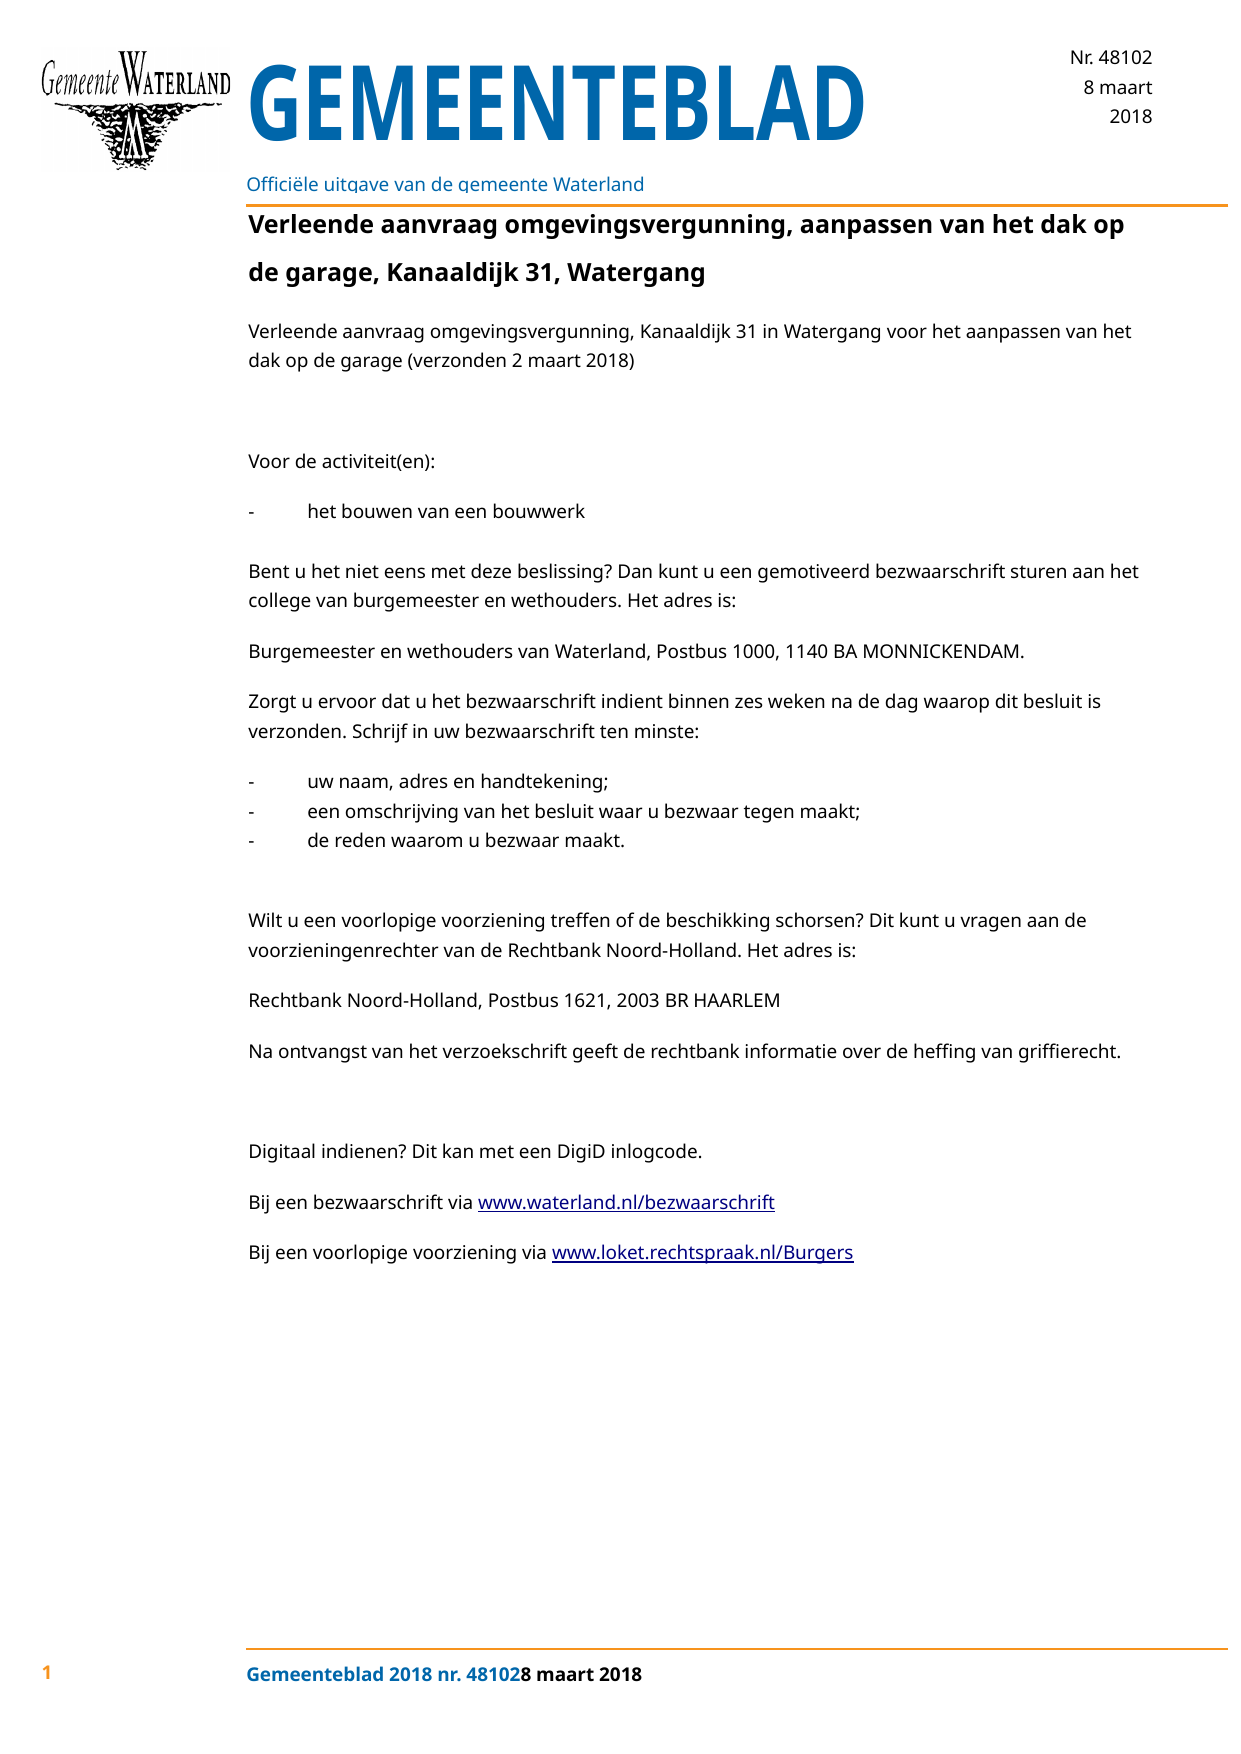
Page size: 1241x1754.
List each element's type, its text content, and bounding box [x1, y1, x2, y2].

text Digitaal indienen? Dit kan met een DigiD inlogcode. [248, 1139, 1152, 1164]
list het bouwen van een bouwwerk [248, 499, 1152, 524]
text Burgemeester en wethouders van Waterland, Postbus 1000, 1140 BA MONNICKENDAM. [248, 638, 1152, 664]
text Bij een voorlopige voorziening via www.loket.rechtspraak.nl/Burgers [248, 1239, 1152, 1265]
text Na ontvangst van het verzoekschrift geeft de rechtbank informatie over de heffing van griffierecht. [248, 1038, 1152, 1064]
text Wilt u een voorlopige voorziening treffen of de beschikking schorsen? Dit kunt u vragen aan de voorzieningenrechter van de Rechtbank Noord-Holland. Het adres is: [248, 907, 1152, 963]
text Rechtbank Noord-Holland, Postbus 1621, 2003 BR HAARLEM [248, 987, 1152, 1013]
text Verleende aanvraag omgevingsvergunning, Kanaaldijk 31 in Watergang voor het aanpassen van het dak op de garage (verzonden 2 maart 2018) [248, 318, 1152, 373]
text Bent u het niet eens met deze beslissing? Dan kunt u een gemotiveerd bezwaarschrift sturen aan het college van burgemeester en wethouders. Het adres is: [248, 558, 1152, 613]
text Voor de activiteit(en): [248, 448, 1152, 474]
text Verleende aanvraag omgevingsvergunning, aanpassen van het dak op de garage, Kanaaldijk 31, Watergang [248, 207, 1152, 288]
text Bij een bezwaarschrift via www.waterland.nl/bezwaarschrift [248, 1189, 1152, 1215]
list een omschrijving van het besluit waar u bezwaar tegen maakt; [248, 798, 1152, 824]
list uw naam, adres en handtekening; [248, 768, 1152, 794]
text Zorgt u ervoor dat u het bezwaarschrift indient binnen zes weken na de dag waarop dit besluit is verzonden. Schrijf in uw bezwaarschrift ten minste: [248, 688, 1152, 744]
list de reden waarom u bezwaar maakt. [248, 827, 1152, 853]
picture [41, 47, 231, 172]
